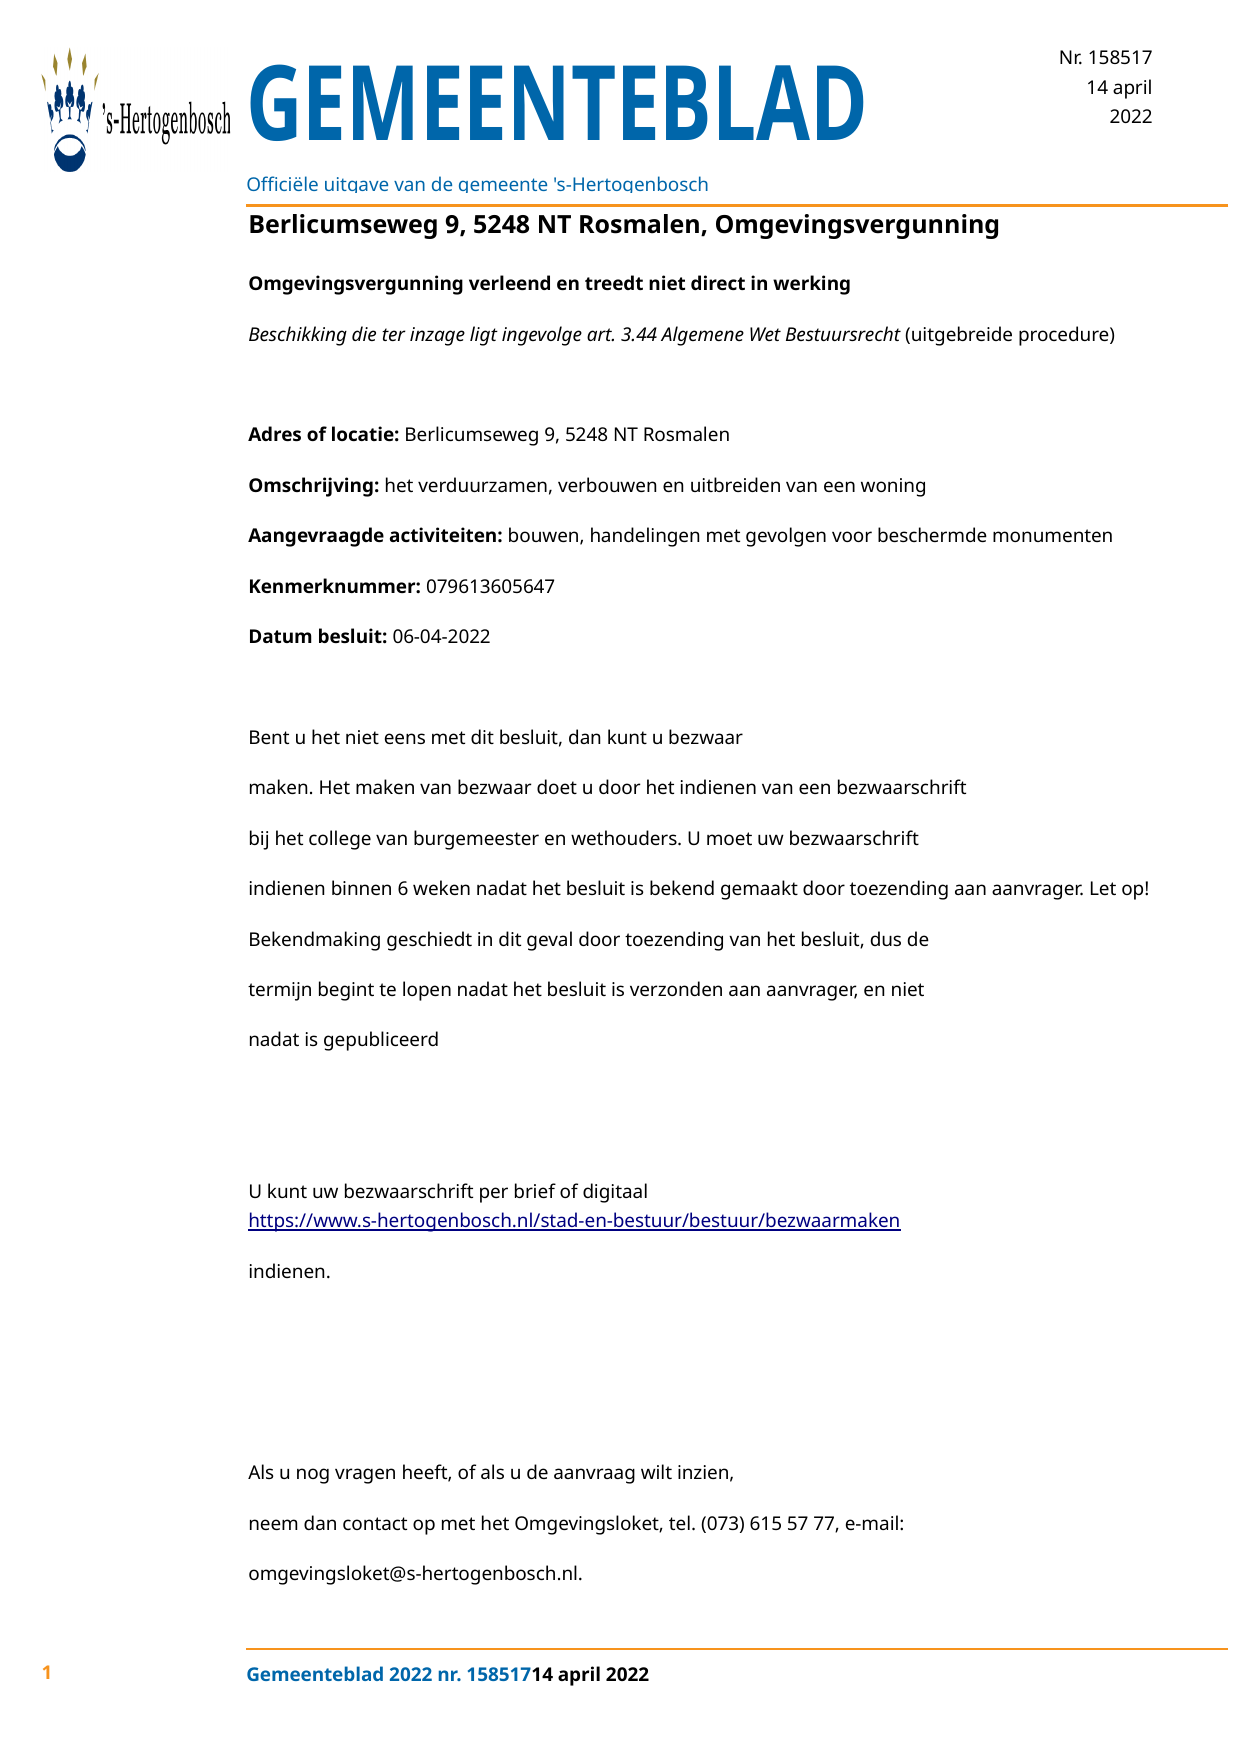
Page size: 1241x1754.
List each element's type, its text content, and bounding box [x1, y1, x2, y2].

text Berlicumseweg 9, 5248 NT Rosmalen, Omgevingsvergunning [248, 207, 1152, 241]
text Als u nog vragen heeft, of als u de aanvraag wilt inzien, [248, 1459, 1152, 1485]
text nadat is gepubliceerd [248, 1027, 1152, 1052]
picture [41, 47, 231, 172]
text indienen. [248, 1258, 1152, 1283]
text indienen binnen 6 weken nadat het besluit is bekend gemaakt door toezending aan aanvrager. Let op! [248, 875, 1152, 901]
text Kenmerknummer: 079613605647 [248, 573, 1152, 598]
text maken. Het maken van bezwaar doet u door het indienen van een bezwaarschrift [248, 774, 1152, 800]
text omgevingsloket@s-hertogenbosch.nl. [248, 1560, 1152, 1586]
text Adres of locatie: Berlicumseweg 9, 5248 NT Rosmalen [248, 422, 1152, 447]
text termijn begint te lopen nadat het besluit is verzonden aan aanvrager, en niet [248, 976, 1152, 1002]
text Omschrijving: het verduurzamen, verbouwen en uitbreiden van een woning [248, 472, 1152, 498]
text U kunt uw bezwaarschrift per brief of digitaal https://www.s-hertogenbosch.nl/stad-en-bestuur/bestuur/bezwaarmaken [248, 1178, 1152, 1233]
text Datum besluit: 06-04-2022 [248, 623, 1152, 649]
text Beschikking die ter inzage ligt ingevolge art. 3.44 Algemene Wet Bestuursrecht (uitgebreide procedure) [248, 321, 1152, 346]
text Bekendmaking geschiedt in dit geval door toezending van het besluit, dus de [248, 926, 1152, 951]
text Bent u het niet eens met dit besluit, dan kunt u bezwaar [248, 724, 1152, 750]
text bij het college van burgemeester en wethouders. U moet uw bezwaarschrift [248, 825, 1152, 851]
text Aangevraagde activiteiten: bouwen, handelingen met gevolgen voor beschermde monumenten [248, 522, 1152, 548]
text neem dan contact op met het Omgevingsloket, tel. (073) 615 57 77, e-mail: [248, 1510, 1152, 1536]
text Omgevingsvergunning verleend en treedt niet direct in werking [248, 270, 1152, 296]
